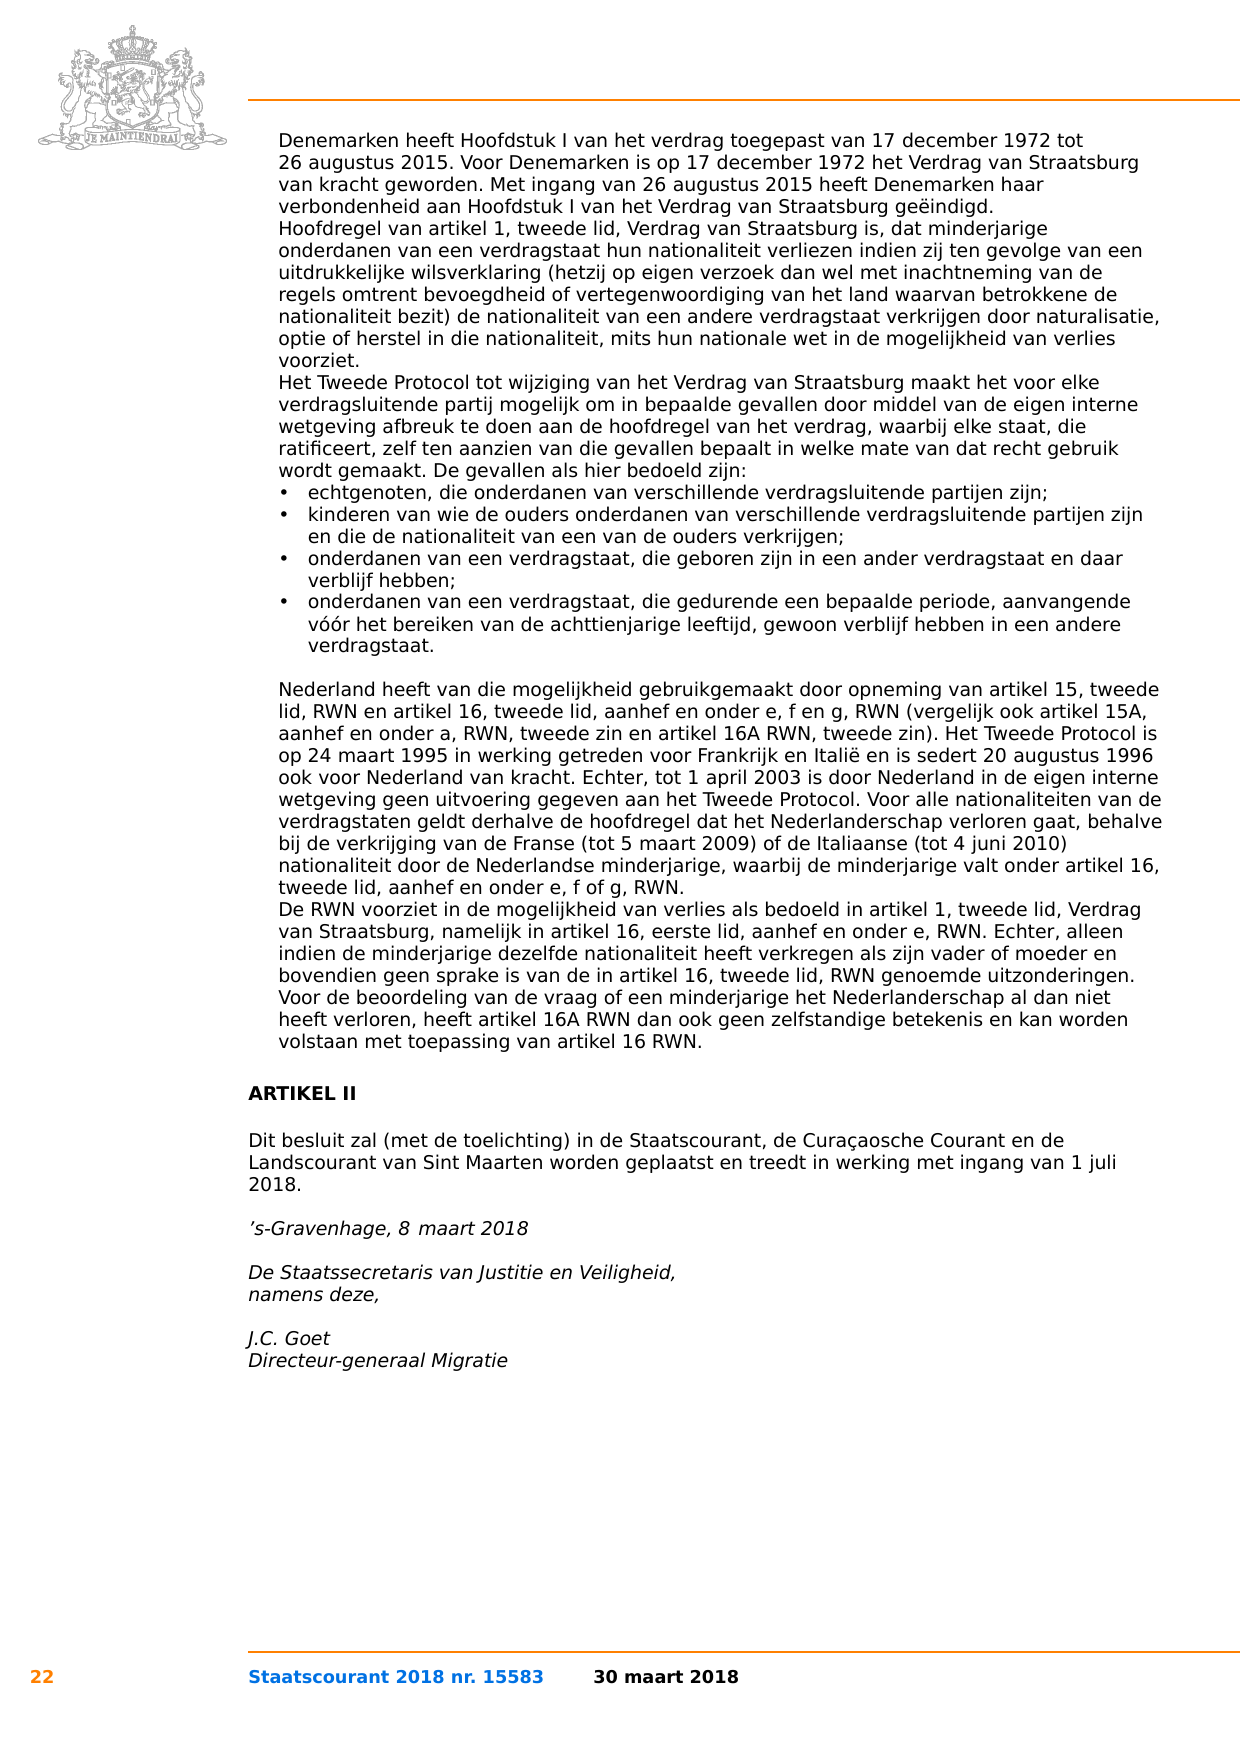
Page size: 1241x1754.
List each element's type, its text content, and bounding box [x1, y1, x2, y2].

text Nederland heeft van die mogelijkheid gebruikgemaakt door opneming van artikel 15, tweede lid, RWN en artikel 16, tweede lid, aanhef en onder e, f en g, RWN (vergelijk ook artikel 15A, aanhef en onder a, RWN, tweede zin en artikel 16A RWN, tweede zin). Het Tweede Protocol is op 24 maart 1995 in werking getreden voor Frankrijk en Italië en is sedert 20 augustus 1996 ook voor Nederland van kracht. Echter, tot 1 april 2003 is door Nederland in de eigen interne wetgeving geen uitvoering gegeven aan het Tweede Protocol. Voor alle nationaliteiten van de verdragstaten geldt derhalve de hoofdregel dat het Nederlanderschap verloren gaat, behalve bij de verkrijging van de Franse (tot 5 maart 2009) of de Italiaanse (tot 4 juni 2010) nationaliteit door de Nederlandse minderjarige, waarbij de minderjarige valt onder artikel 16, tweede lid, aanhef en onder e, f of g, RWN. [278, 679, 1163, 899]
text Denemarken heeft Hoofdstuk I van het verdrag toegepast van 17 december 1972 tot 26 augustus 2015. Voor Denemarken is op 17 december 1972 het Verdrag van Straatsburg van kracht geworden. Met ingang van 26 augustus 2015 heeft Denemarken haar verbondenheid aan Hoofdstuk I van het Verdrag van Straatsburg geëindigd. [278, 130, 1163, 218]
text ’s-Gravenhage, 8 maart 2018 [248, 1218, 1163, 1240]
text Dit besluit zal (met de toelichting) in de Staatscourant, de Curaçaosche Courant en de Landscourant van Sint Maarten worden geplaatst en treedt in werking met ingang van 1 juli 2018. [248, 1130, 1163, 1196]
subtitle ARTIKEL II [248, 1083, 1163, 1105]
text Hoofdregel van artikel 1, tweede lid, Verdrag van Straatsburg is, dat minderjarige onderdanen van een verdragstaat hun nationaliteit verliezen indien zij ten gevolge van een uitdrukkelijke wilsverklaring (hetzij op eigen verzoek dan wel met inachtneming van de regels omtrent bevoegdheid of vertegenwoordiging van het land waarvan betrokkene de nationaliteit bezit) de nationaliteit van een andere verdragstaat verkrijgen door naturalisatie, optie of herstel in die nationaliteit, mits hun nationale wet in de mogelijkheid van verlies voorziet. [278, 218, 1163, 372]
picture [38, 25, 227, 150]
text Het Tweede Protocol tot wijziging van het Verdrag van Straatsburg maakt het voor elke verdragsluitende partij mogelijk om in bepaalde gevallen door middel van de eigen interne wetgeving afbreuk te doen aan de hoofdregel van het verdrag, waarbij elke staat, die ratificeert, zelf ten aanzien van die gevallen bepaalt in welke mate van dat recht gebruik wordt gemaakt. De gevallen als hier bedoeld zijn: [278, 372, 1163, 482]
text • onderdanen van een verdragstaat, die geboren zijn in een ander verdragstaat en daar verblijf hebben; [278, 547, 1163, 591]
text • echtgenoten, die onderdanen van verschillende verdragsluitende partijen zijn; [278, 482, 1163, 503]
text De Staatssecretaris van Justitie en Veiligheid, namens deze, J.C. Goet Directeur-generaal Migratie [248, 1262, 1163, 1371]
text De RWN voorziet in de mogelijkheid van verlies als bedoeld in artikel 1, tweede lid, Verdrag van Straatsburg, namelijk in artikel 16, eerste lid, aanhef en onder e, RWN. Echter, alleen indien de minderjarige dezelfde nationaliteit heeft verkregen als zijn vader of moeder en bovendien geen sprake is van de in artikel 16, tweede lid, RWN genoemde uitzonderingen. Voor de beoordeling van de vraag of een minderjarige het Nederlanderschap al dan niet heeft verloren, heeft artikel 16A RWN dan ook geen zelfstandige betekenis en kan worden volstaan met toepassing van artikel 16 RWN. [278, 899, 1163, 1053]
text • onderdanen van een verdragstaat, die gedurende een bepaalde periode, aanvangende vóór het bereiken van de achttienjarige leeftijd, gewoon verblijf hebben in een andere verdragstaat. [278, 591, 1163, 657]
text • kinderen van wie de ouders onderdanen van verschillende verdragsluitende partijen zijn en die de nationaliteit van een van de ouders verkrijgen; [278, 503, 1163, 547]
